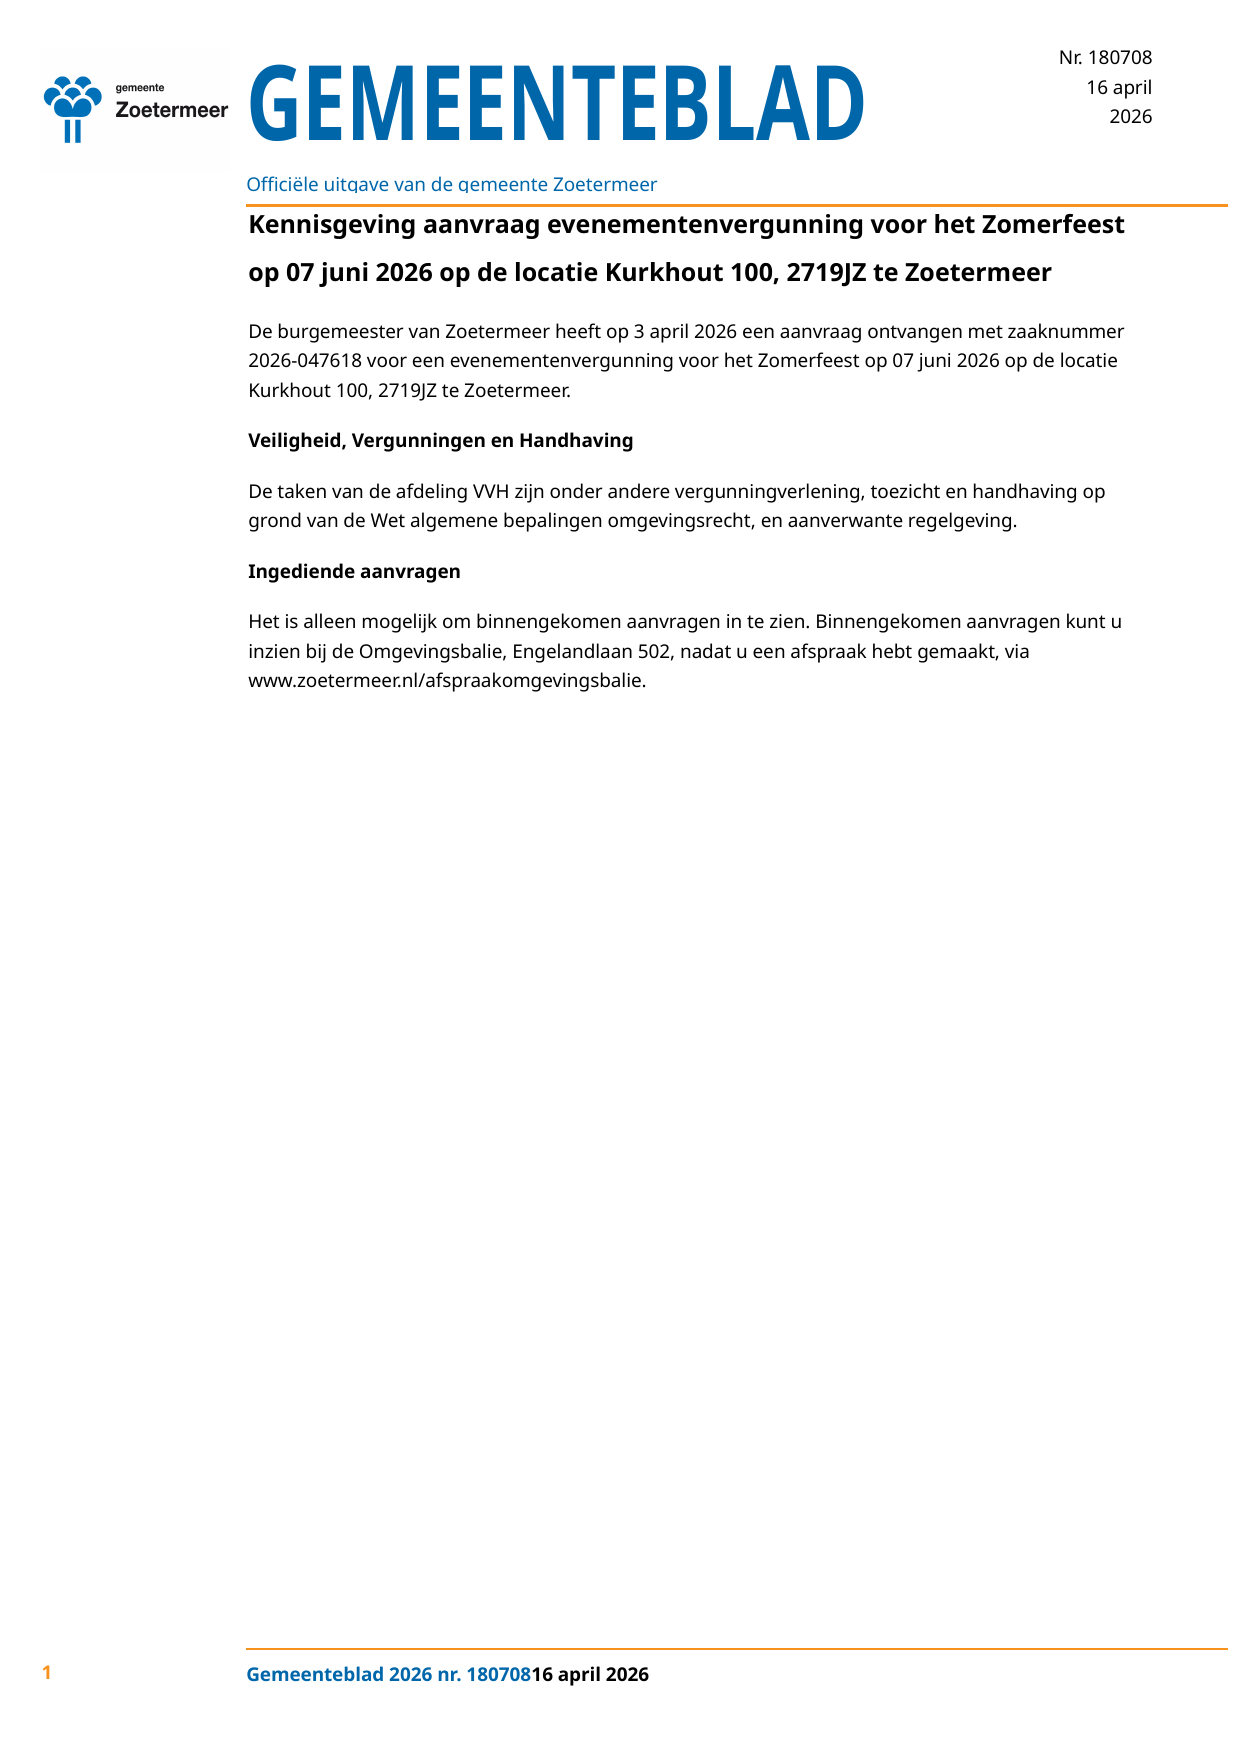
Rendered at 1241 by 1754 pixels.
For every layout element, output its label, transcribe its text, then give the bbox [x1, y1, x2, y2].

picture [41, 47, 231, 172]
text Ingediende aanvragen [248, 558, 1152, 584]
text Kennisgeving aanvraag evenementenvergunning voor het Zomerfeest op 07 juni 2026 op de locatie Kurkhout 100, 2719JZ te Zoetermeer [248, 207, 1152, 288]
text De burgemeester van Zoetermeer heeft op 3 april 2026 een aanvraag ontvangen met zaaknummer 2026-047618 voor een evenementenvergunning voor het Zomerfeest op 07 juni 2026 op de locatie Kurkhout 100, 2719JZ te Zoetermeer. [248, 318, 1152, 403]
text Veiligheid, Vergunningen en Handhaving [248, 427, 1152, 453]
text De taken van de afdeling VVH zijn onder andere vergunningverlening, toezicht en handhaving op grond van de Wet algemene bepalingen omgevingsrecht, en aanverwante regelgeving. [248, 478, 1152, 533]
text Het is alleen mogelijk om binnengekomen aanvragen in te zien. Binnengekomen aanvragen kunt u inzien bij de Omgevingsbalie, Engelandlaan 502, nadat u een afspraak hebt gemaakt, via www.zoetermeer.nl/afspraakomgevingsbalie. [248, 608, 1152, 693]
